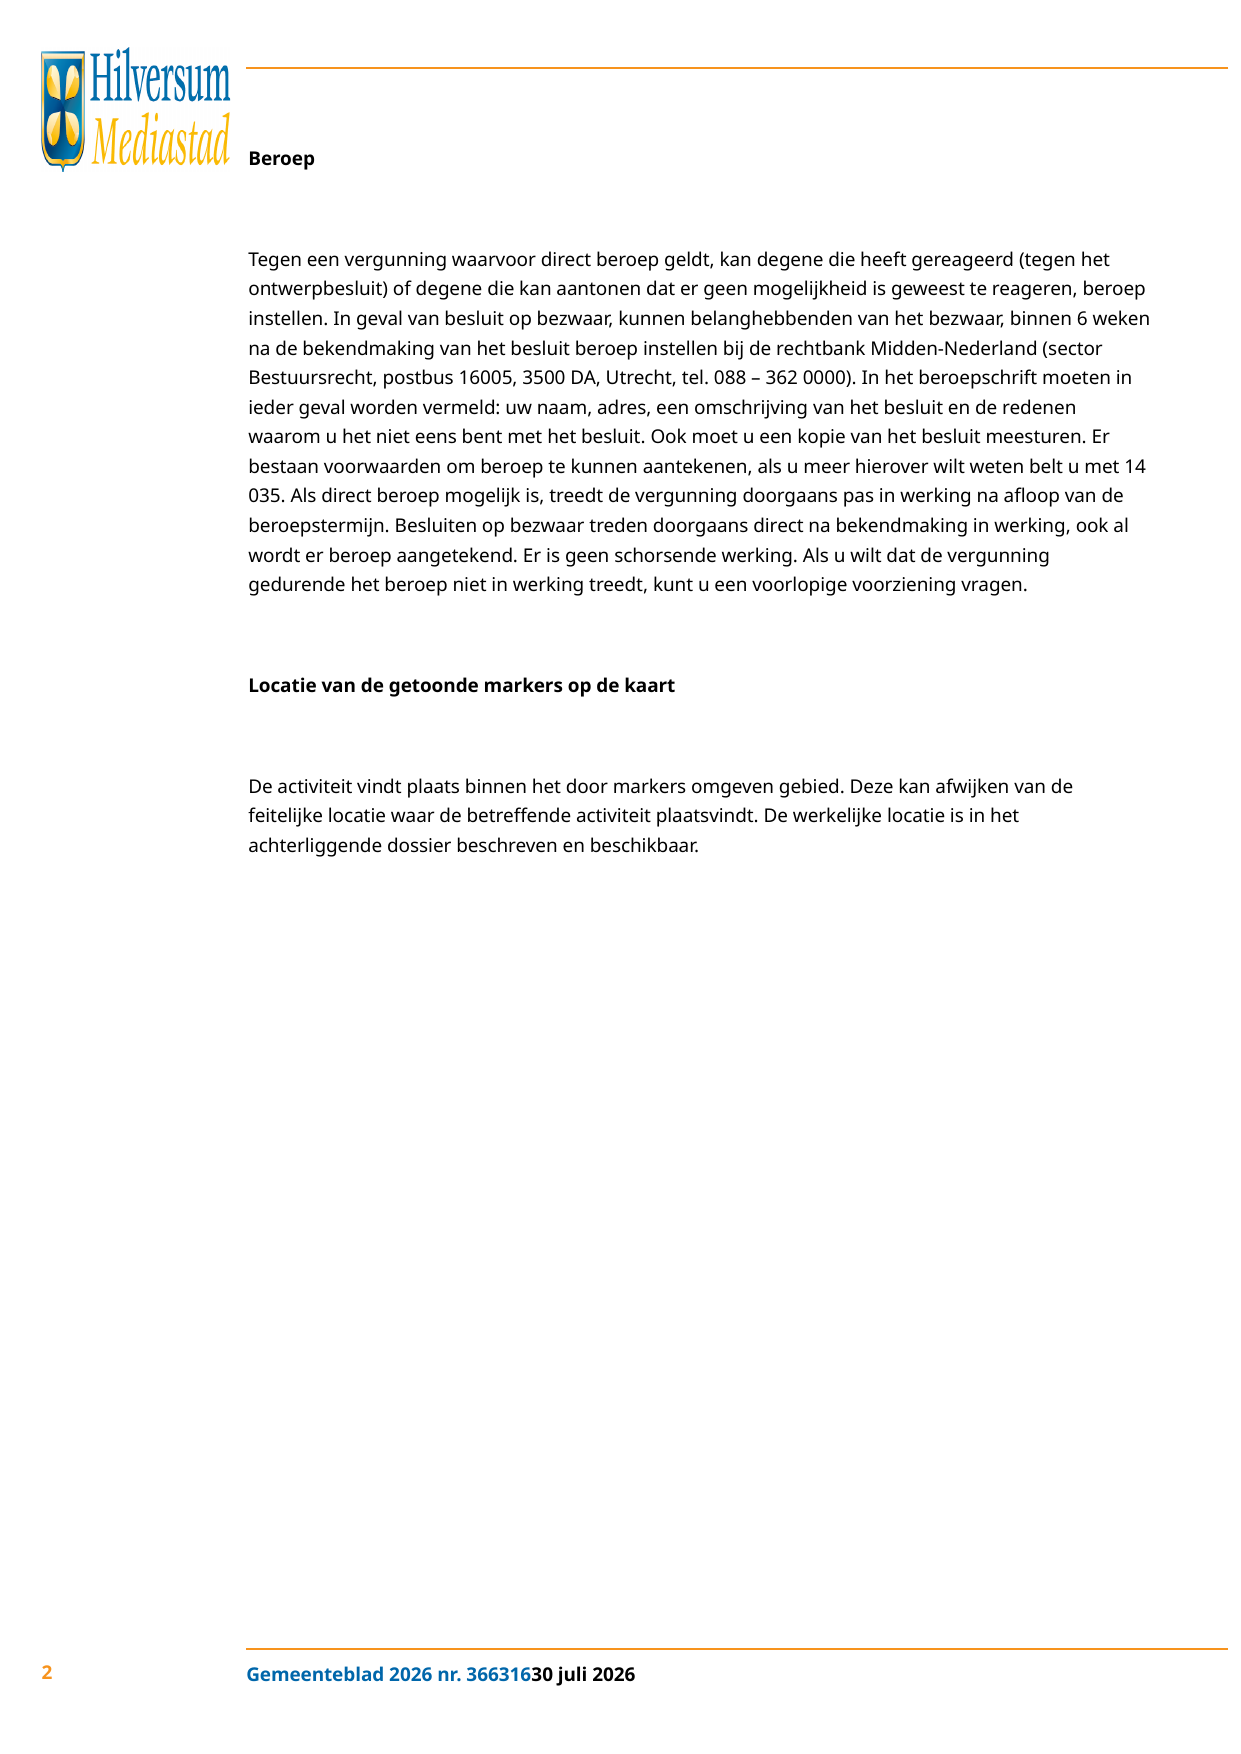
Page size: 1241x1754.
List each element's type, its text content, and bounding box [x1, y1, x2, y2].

picture [41, 47, 231, 172]
text Locatie van de getoonde markers op de kaart [248, 672, 1152, 698]
text Beroep [248, 145, 1152, 171]
text De activiteit vindt plaats binnen het door markers omgeven gebied. Deze kan afwijken van de feitelijke locatie waar de betreffende activiteit plaatsvindt. De werkelijke locatie is in het achterliggende dossier beschreven en beschikbaar. [248, 773, 1152, 858]
text Tegen een vergunning waarvoor direct beroep geldt, kan degene die heeft gereageerd (tegen het ontwerpbesluit) of degene die kan aantonen dat er geen mogelijkheid is geweest te reageren, beroep instellen. In geval van besluit op bezwaar, kunnen belanghebbenden van het bezwaar, binnen 6 weken na de bekendmaking van het besluit beroep instellen bij de rechtbank Midden-Nederland (sector Bestuursrecht, postbus 16005, 3500 DA, Utrecht, tel. 088 – 362 0000). In het beroepschrift moeten in ieder geval worden vermeld: uw naam, adres, een omschrijving van het besluit en de redenen waarom u het niet eens bent met het besluit. Ook moet u een kopie van het besluit meesturen. Er bestaan voorwaarden om beroep te kunnen aantekenen, als u meer hierover wilt weten belt u met 14 035. Als direct beroep mogelijk is, treedt de vergunning doorgaans pas in werking na afloop van de beroepstermijn. Besluiten op bezwaar treden doorgaans direct na bekendmaking in werking, ook al wordt er beroep aangetekend. Er is geen schorsende werking. Als u wilt dat de vergunning gedurende het beroep niet in werking treedt, kunt u een voorlopige voorziening vragen. [248, 246, 1152, 597]
